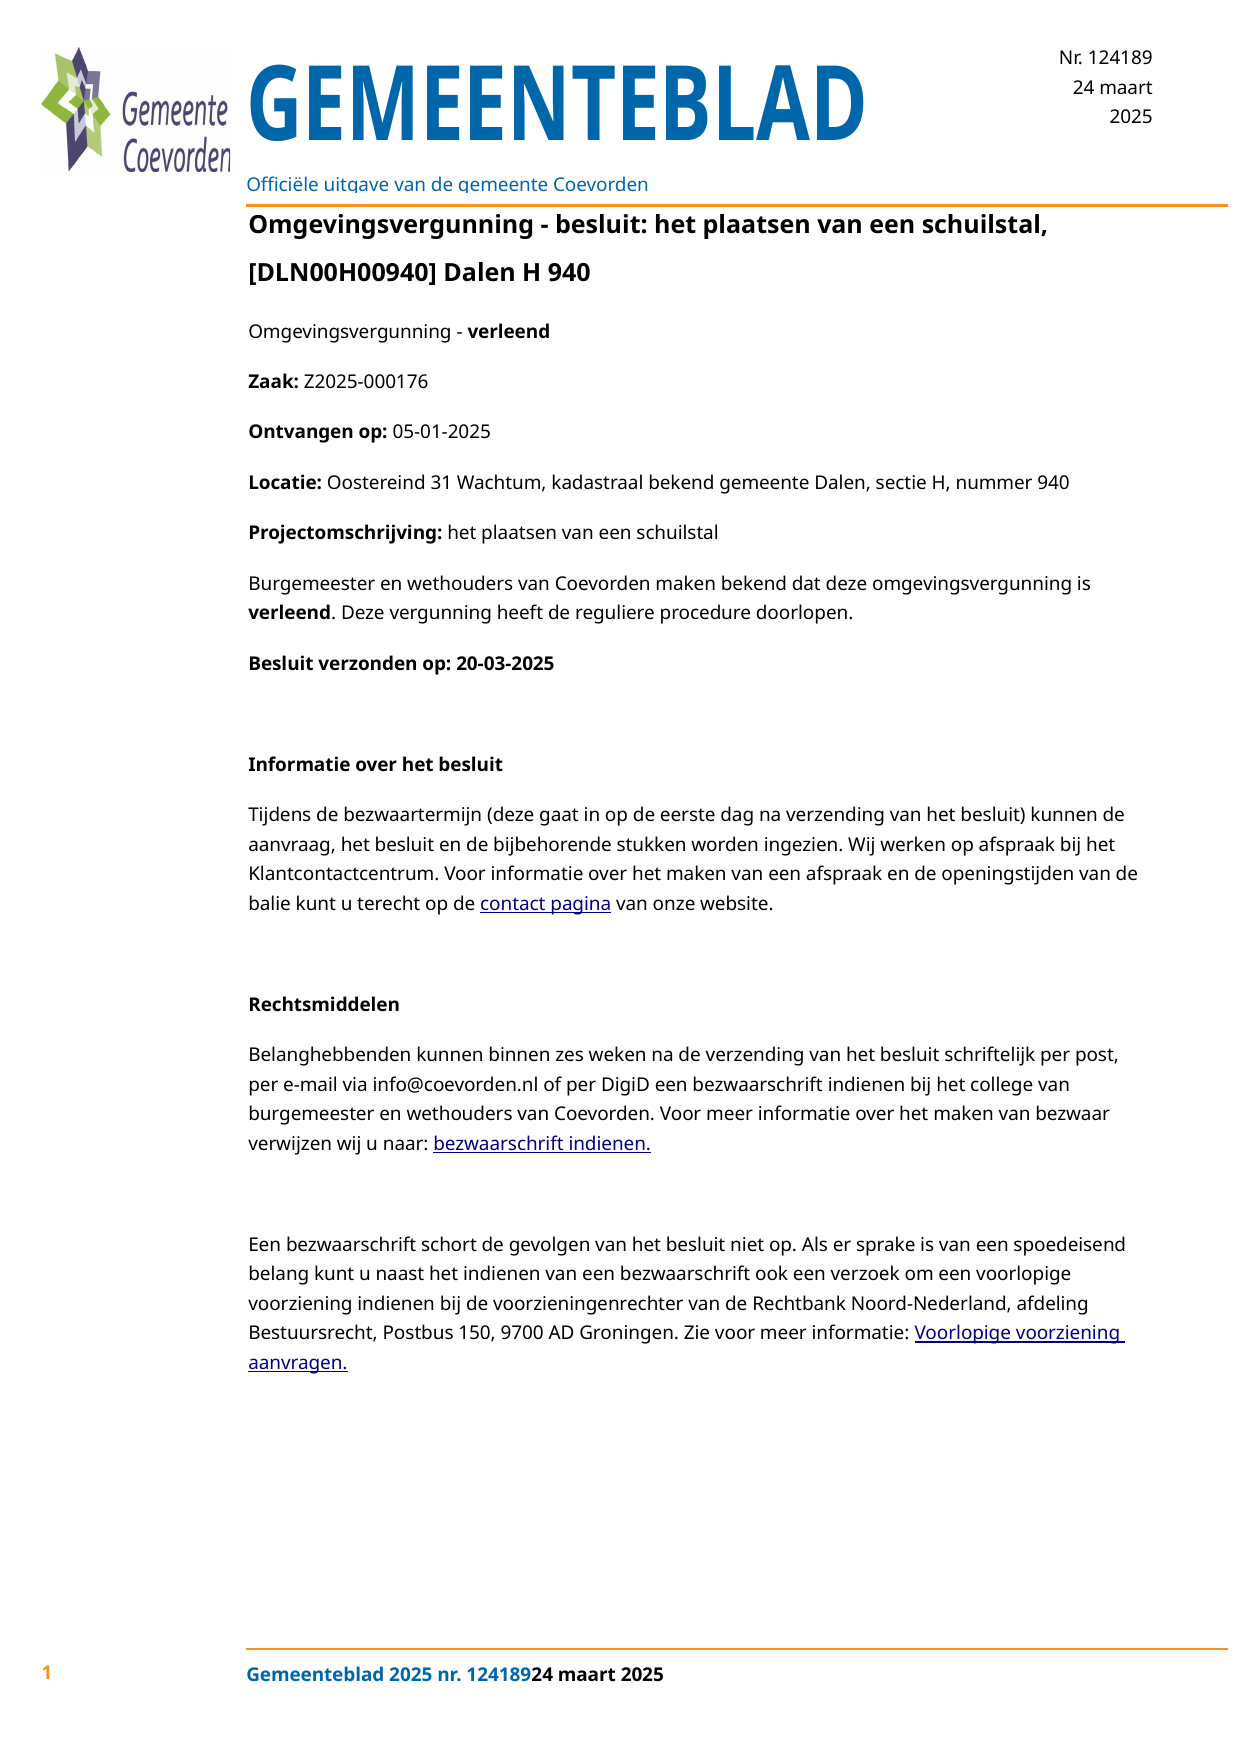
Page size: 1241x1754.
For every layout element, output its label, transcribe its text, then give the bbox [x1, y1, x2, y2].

picture [41, 47, 231, 172]
text Omgevingsvergunning - verleend [248, 318, 1152, 344]
text Projectomschrijving: het plaatsen van een schuilstal [248, 519, 1152, 545]
text Burgemeester en wethouders van Coevorden maken bekend dat deze omgevingsvergunning is verleend. Deze vergunning heeft de reguliere procedure doorlopen. [248, 570, 1152, 625]
text Een bezwaarschrift schort de gevolgen van het besluit niet op. Als er sprake is van een spoedeisend belang kunt u naast het indienen van een bezwaarschrift ook een verzoek om een voorlopige voorziening indienen bij de voorzieningenrechter van de Rechtbank Noord-Nederland, afdeling Bestuursrecht, Postbus 150, 9700 AD Groningen. Zie voor meer informatie: Voorlopige voorziening aanvragen. [248, 1231, 1152, 1375]
text Informatie over het besluit [248, 751, 1152, 777]
text Tijdens de bezwaartermijn (deze gaat in op de eerste dag na verzending van het besluit) kunnen de aanvraag, het besluit en de bijbehorende stukken worden ingezien. Wij werken op afspraak bij het Klantcontactcentrum. Voor informatie over het maken van een afspraak en de openingstijden van de balie kunt u terecht op de contact pagina van onze website. [248, 801, 1152, 916]
text Besluit verzonden op: 20-03-2025 [248, 650, 1152, 676]
text Omgevingsvergunning - besluit: het plaatsen van een schuilstal, [DLN00H00940] Dalen H 940 [248, 207, 1152, 288]
text Zaak: Z2025-000176 [248, 368, 1152, 394]
text Belanghebbenden kunnen binnen zes weken na de verzending van het besluit schriftelijk per post, per e-mail via info@coevorden.nl of per DigiD een bezwaarschrift indienen bij het college van burgemeester en wethouders van Coevorden. Voor meer informatie over het maken van bezwaar verwijzen wij u naar: bezwaarschrift indienen. [248, 1041, 1152, 1156]
text Ontvangen op: 05-01-2025 [248, 419, 1152, 444]
text Rechtsmiddelen [248, 991, 1152, 1017]
text Locatie: Oostereind 31 Wachtum, kadastraal bekend gemeente Dalen, sectie H, nummer 940 [248, 469, 1152, 495]
